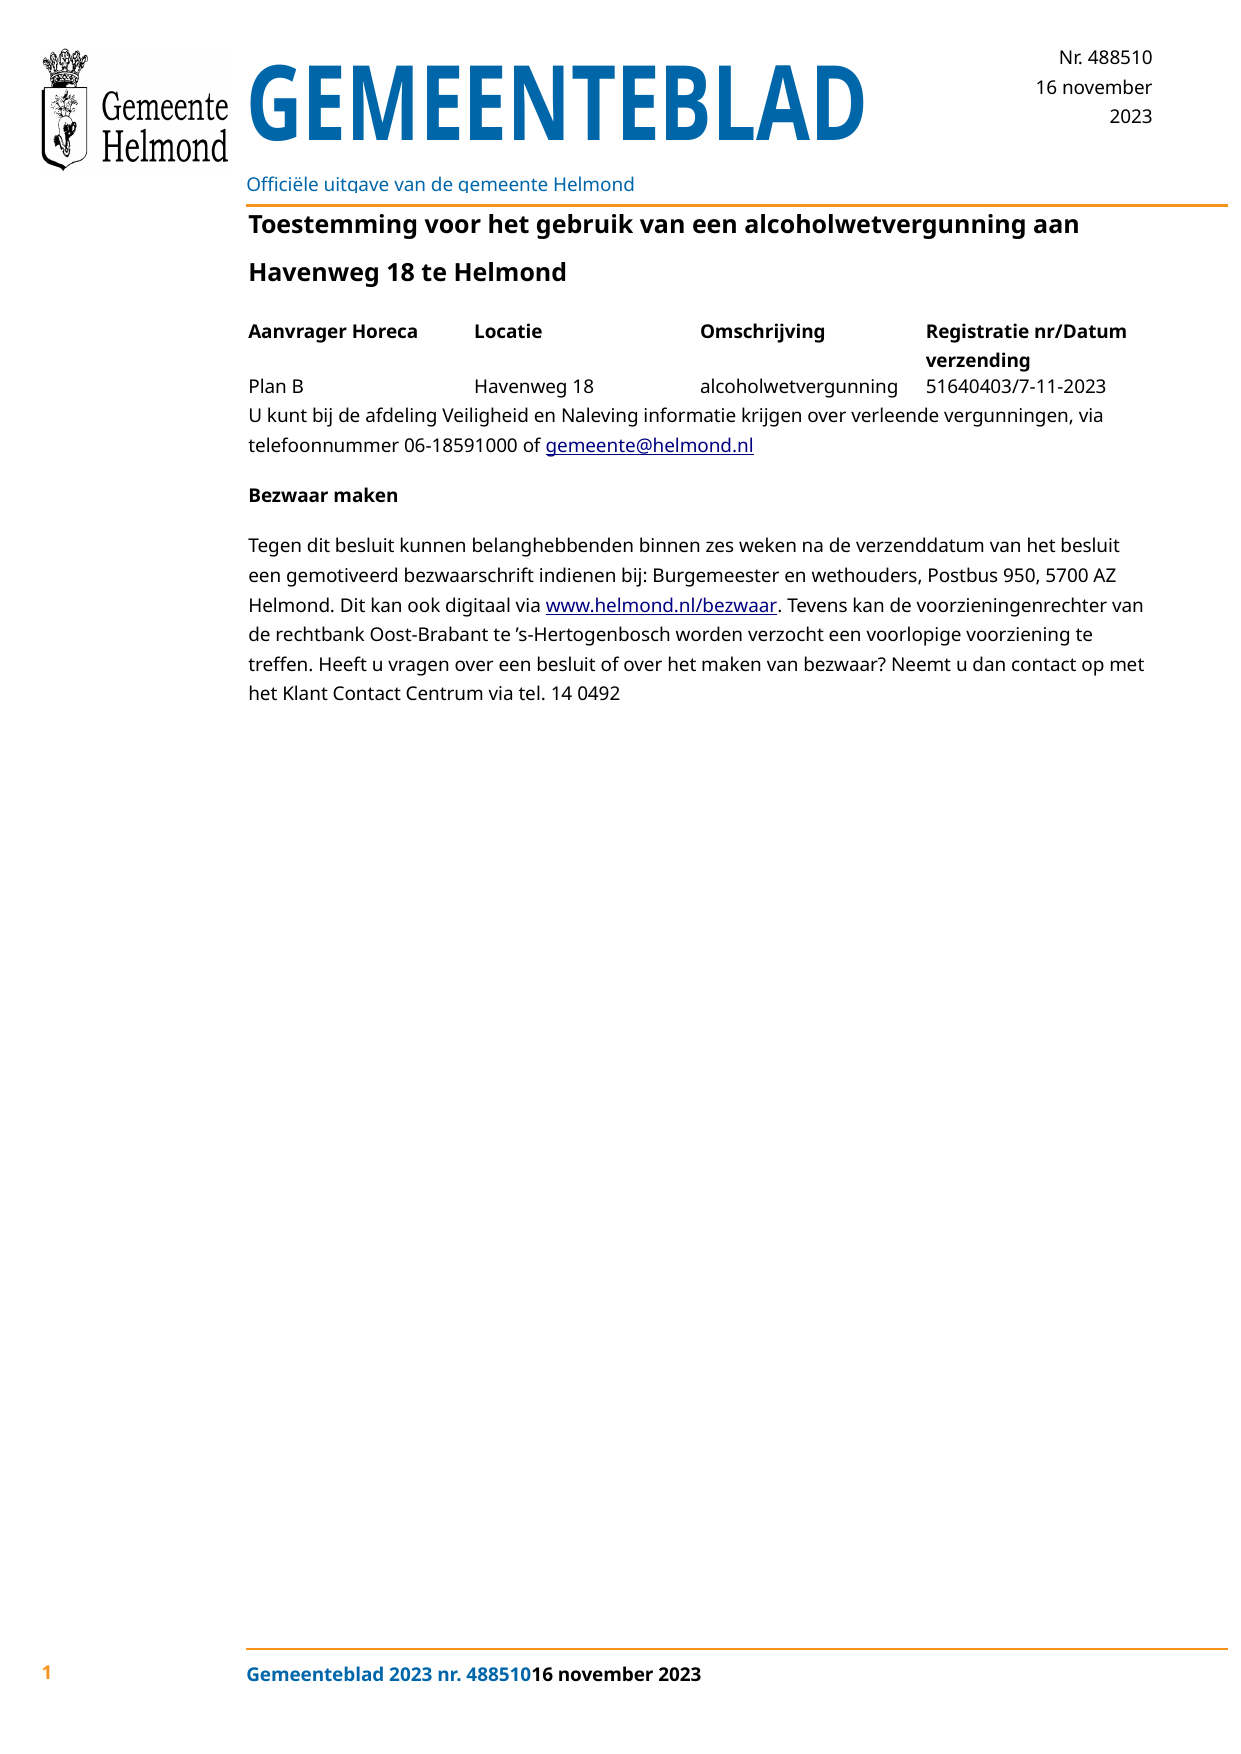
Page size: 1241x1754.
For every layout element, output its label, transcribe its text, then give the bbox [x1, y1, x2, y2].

text Bezwaar maken [248, 482, 1152, 508]
table_cell alcoholwetvergunning [700, 373, 926, 399]
picture [41, 47, 231, 172]
table_cell Havenweg 18 [474, 373, 700, 399]
table_header Omschrijving [700, 318, 926, 373]
text Tegen dit besluit kunnen belanghebbenden binnen zes weken na de verzenddatum van het besluit een gemotiveerd bezwaarschrift indienen bij: Burgemeester en wethouders, Postbus 950, 5700 AZ Helmond. Dit kan ook digitaal via www.helmond.nl/bezwaar. Tevens kan de voorzieningenrechter van de rechtbank Oost-Brabant te ’s-Hertogenbosch worden verzocht een voorlopige voorziening te treffen. Heeft u vragen over een besluit of over het maken van bezwaar? Neemt u dan contact op met het Klant Contact Centrum via tel. 14 0492 [248, 533, 1152, 706]
table_cell Plan B [248, 373, 474, 399]
table_cell 51640403/7-11-2023 [926, 373, 1152, 399]
table_header Locatie [474, 318, 700, 373]
text U kunt bij de afdeling Veiligheid en Naleving informatie krijgen over verleende vergunningen, via telefoonnummer 06-18591000 of gemeente@helmond.nl [248, 402, 1152, 458]
table_header Registratie nr/Datum verzending [926, 318, 1152, 373]
table_header Aanvrager Horeca [248, 318, 474, 373]
text Toestemming voor het gebruik van een alcoholwetvergunning aan Havenweg 18 te Helmond [248, 207, 1152, 288]
